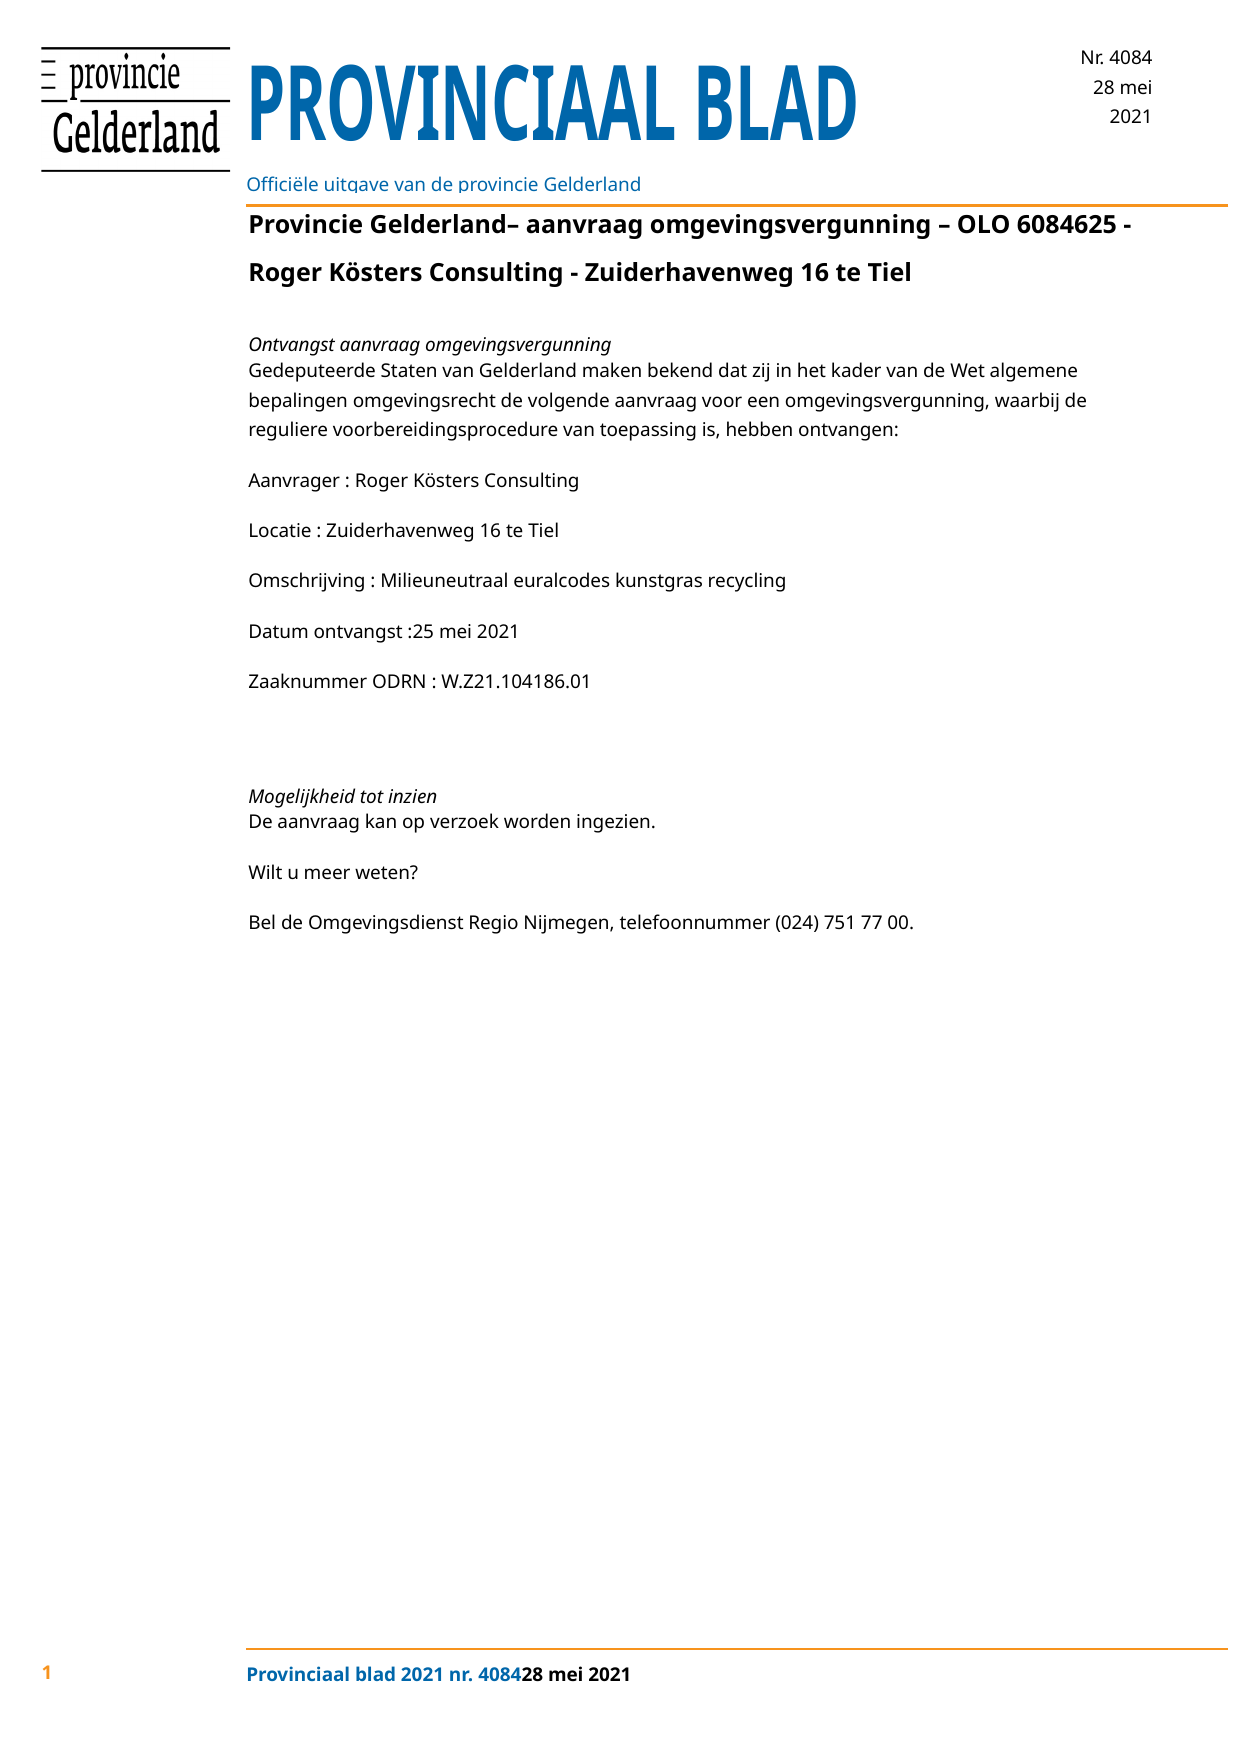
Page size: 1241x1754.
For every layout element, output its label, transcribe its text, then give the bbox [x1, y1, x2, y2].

text Datum ontvangst :25 mei 2021 [248, 618, 1152, 644]
picture [41, 47, 231, 172]
text Wilt u meer weten? [248, 859, 1152, 885]
text Bel de Omgevingsdienst Regio Nijmegen, telefoonnummer (024) 751 77 00. [248, 909, 1152, 935]
text De aanvraag kan op verzoek worden ingezien. [248, 808, 1152, 834]
text Provincie Gelderland– aanvraag omgevingsvergunning – OLO 6084625 - Roger Kösters Consulting - Zuiderhavenweg 16 te Tiel [248, 207, 1152, 288]
text Ontvangst aanvraag omgevingsvergunning [248, 331, 1152, 357]
text Aanvrager : Roger Kösters Consulting [248, 467, 1152, 492]
text Omschrijving : Milieuneutraal euralcodes kunstgras recycling [248, 568, 1152, 593]
text Gedeputeerde Staten van Gelderland maken bekend dat zij in het kader van de Wet algemene bepalingen omgevingsrecht de volgende aanvraag voor een omgevingsvergunning, waarbij de reguliere voorbereidingsprocedure van toepassing is, hebben ontvangen: [248, 357, 1152, 442]
text Locatie : Zuiderhavenweg 16 te Tiel [248, 517, 1152, 543]
text Zaaknummer ODRN : W.Z21.104186.01 [248, 668, 1152, 694]
text Mogelijkheid tot inzien [248, 783, 1152, 808]
